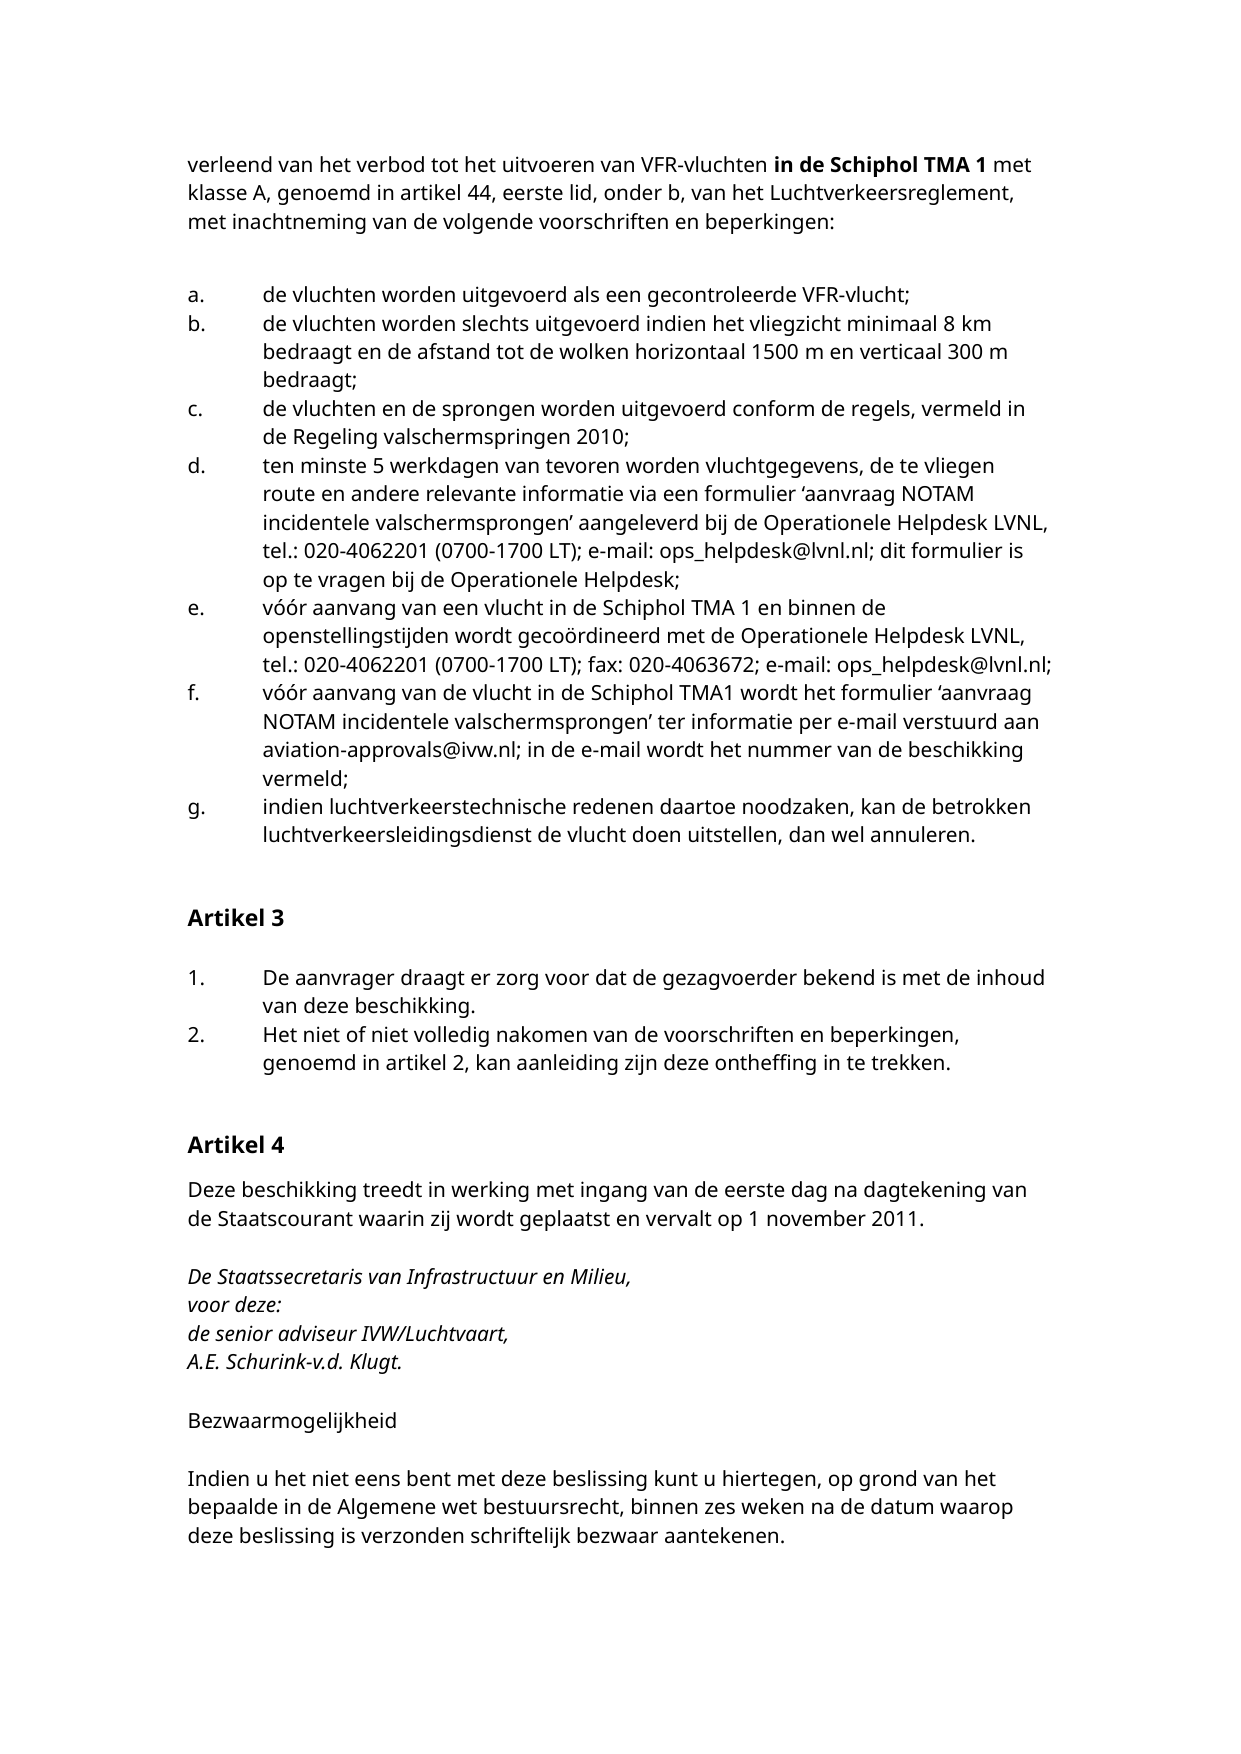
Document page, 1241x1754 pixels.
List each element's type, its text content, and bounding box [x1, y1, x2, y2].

subtitle Artikel 3 [187, 902, 1053, 933]
text Bezwaarmogelijkheid [187, 1406, 1053, 1434]
text Indien u het niet eens bent met deze beslissing kunt u hiertegen, op grond van het bepaalde in de Algemene wet bestuursrecht, binnen zes weken na de datum waarop deze beslissing is verzonden schriftelijk bezwaar aantekenen. [187, 1464, 1053, 1549]
list de vluchten worden slechts uitgevoerd indien het vliegzicht minimaal 8 km bedraagt en de afstand tot de wolken horizontaal 1500 m en verticaal 300 m bedraagt; [187, 309, 1053, 394]
list ten minste 5 werkdagen van tevoren worden vluchtgegevens, de te vliegen route en andere relevante informatie via een formulier ‘aanvraag NOTAM incidentele valschermsprongen’ aangeleverd bij de Operationele Helpdesk LVNL, tel.: 020-4062201 (0700-1700 LT); e-mail: ops_helpdesk@lvnl.nl; dit formulier is op te vragen bij de Operationele Helpdesk; [187, 451, 1053, 593]
list indien luchtverkeerstechnische redenen daartoe noodzaken, kan de betrokken luchtverkeersleidingsdienst de vlucht doen uitstellen, dan wel annuleren. [187, 792, 1053, 849]
text de senior adviseur IVW/Luchtvaart, [187, 1319, 1053, 1347]
list vóór aanvang van een vlucht in de Schiphol TMA 1 en binnen de openstellingstijden wordt gecoördineerd met de Operationele Helpdesk LVNL, tel.: 020-4062201 (0700-1700 LT); fax: 020-4063672; e-mail: ops_helpdesk@lvnl.nl; [187, 593, 1053, 678]
list vóór aanvang van de vlucht in de Schiphol TMA1 wordt het formulier ‘aanvraag NOTAM incidentele valschermsprongen’ ter informatie per e-mail verstuurd aan aviation-approvals@ivw.nl; in de e-mail wordt het nummer van de beschikking vermeld; [187, 678, 1053, 792]
text Deze beschikking treedt in werking met ingang van de eerste dag na dagtekening van de Staatscourant waarin zij wordt geplaatst en vervalt op 1 november 2011. [187, 1175, 1053, 1232]
list de vluchten worden uitgevoerd als een gecontroleerde VFR-vlucht; [187, 280, 1053, 309]
list de vluchten en de sprongen worden uitgevoerd conform de regels, vermeld in de Regeling valschermspringen 2010; [187, 394, 1053, 451]
text A.E. Schurink-v.d. Klugt. [187, 1347, 1053, 1376]
subtitle Artikel 4 [187, 1129, 1053, 1160]
text voor deze: [187, 1291, 1053, 1319]
list De aanvrager draagt er zorg voor dat de gezagvoerder bekend is met de inhoud van deze beschikking. [187, 963, 1053, 1020]
text De Staatssecretaris van Infrastructuur en Milieu, [187, 1262, 1053, 1291]
text verleend van het verbod tot het uitvoeren van VFR-vluchten in de Schiphol TMA 1 met klasse A, genoemd in artikel 44, eerste lid, onder b, van het Luchtverkeersreglement, met inachtneming van de volgende voorschriften en beperkingen: [187, 150, 1053, 235]
list Het niet of niet volledig nakomen van de voorschriften en beperkingen, genoemd in artikel 2, kan aanleiding zijn deze ontheffing in te trekken. [187, 1020, 1053, 1077]
